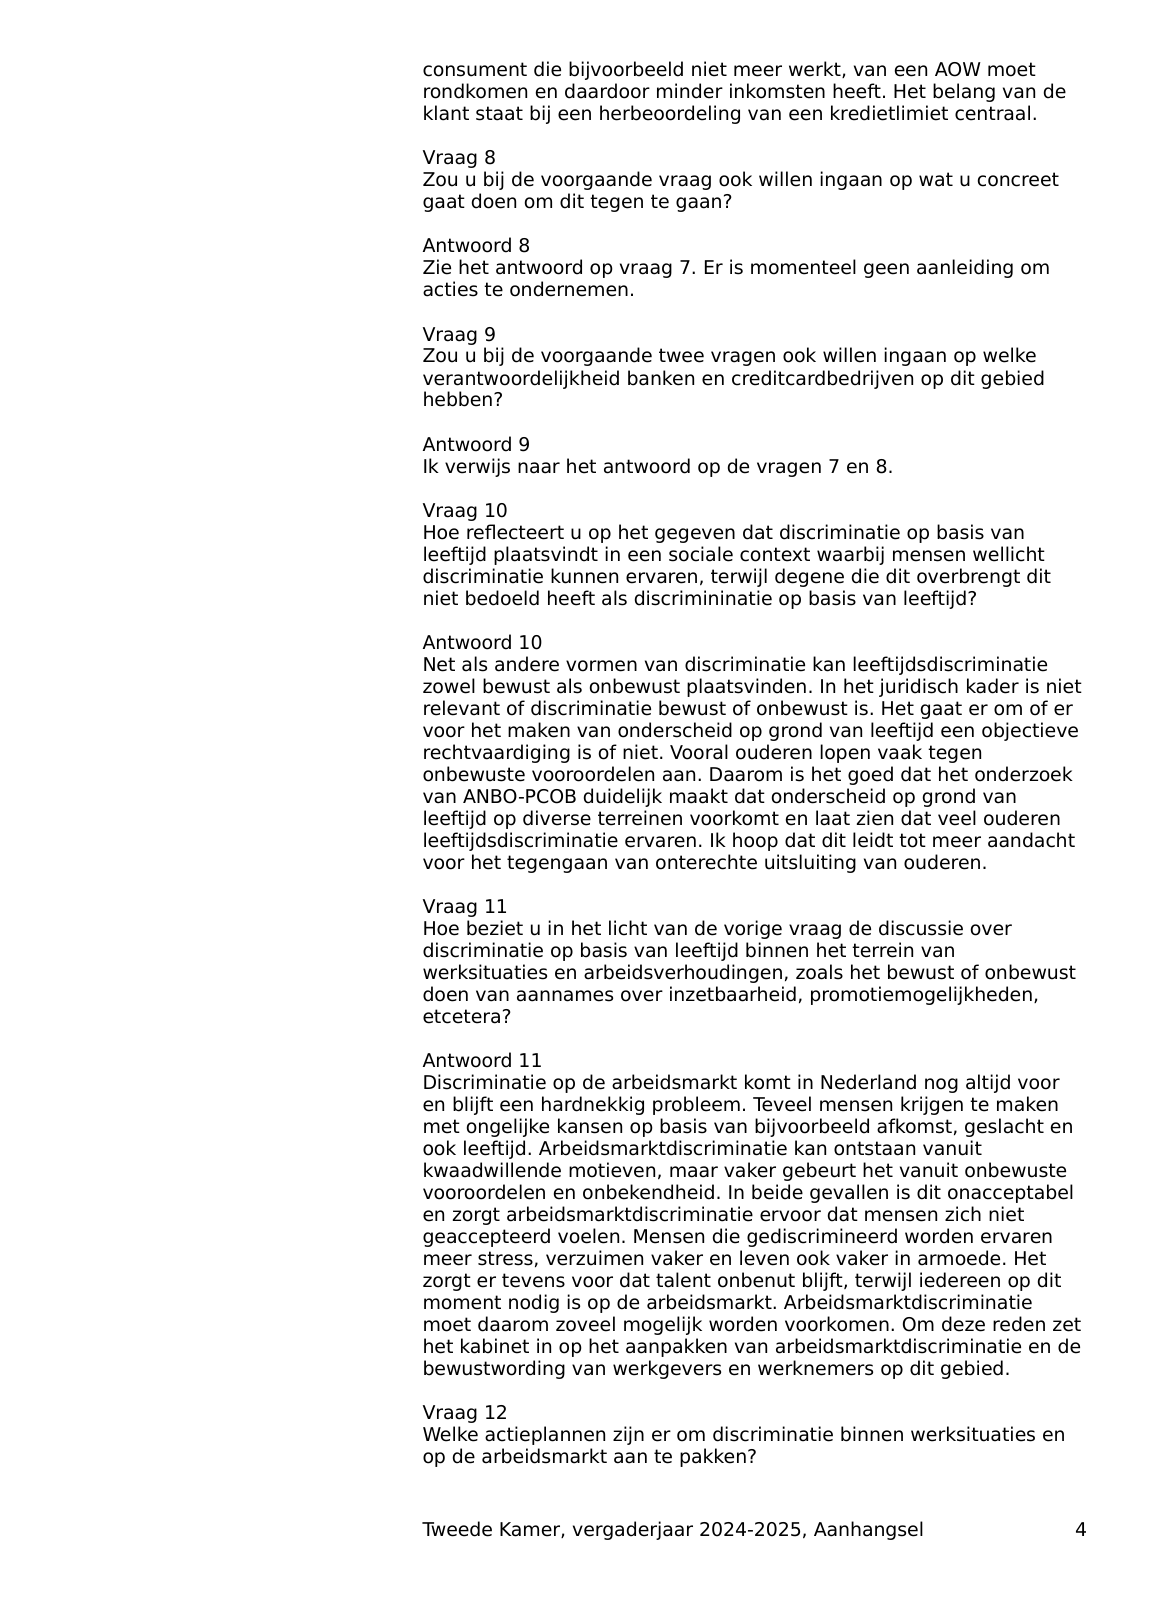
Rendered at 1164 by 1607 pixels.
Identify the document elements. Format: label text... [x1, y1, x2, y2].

text Antwoord 8 [422, 235, 1087, 257]
text Vraag 8 [422, 147, 1087, 169]
text Discriminatie op de arbeidsmarkt komt in Nederland nog altijd voor en blijft een hardnekkig probleem. Teveel mensen krijgen te maken met ongelijke kansen op basis van bijvoorbeeld afkomst, geslacht en ook leeftijd. Arbeidsmarktdiscriminatie kan ontstaan vanuit kwaadwillende motieven, maar vaker gebeurt het vanuit onbewuste vooroordelen en onbekendheid. In beide gevallen is dit onacceptabel en zorgt arbeidsmarktdiscriminatie ervoor dat mensen zich niet geaccepteerd voelen. Mensen die gediscrimineerd worden ervaren meer stress, verzuimen vaker en leven ook vaker in armoede. Het zorgt er tevens voor dat talent onbenut blijft, terwijl iedereen op dit moment nodig is op de arbeidsmarkt. Arbeidsmarktdiscriminatie moet daarom zoveel mogelijk worden voorkomen. Om deze reden zet het kabinet in op het aanpakken van arbeidsmarktdiscriminatie en de bewustwording van werkgevers en werknemers op dit gebied. [422, 1072, 1087, 1379]
text Welke actieplannen zijn er om discriminatie binnen werksituaties en op de arbeidsmarkt aan te pakken? [422, 1424, 1087, 1468]
text Net als andere vormen van discriminatie kan leeftijdsdiscriminatie zowel bewust als onbewust plaatsvinden. In het juridisch kader is niet relevant of discriminatie bewust of onbewust is. Het gaat er om of er voor het maken van onderscheid op grond van leeftijd een objectieve rechtvaardiging is of niet. Vooral ouderen lopen vaak tegen onbewuste vooroordelen aan. Daarom is het goed dat het onderzoek van ANBO-PCOB duidelijk maakt dat onderscheid op grond van leeftijd op diverse terreinen voorkomt en laat zien dat veel ouderen leeftijdsdiscriminatie ervaren. Ik hoop dat dit leidt tot meer aandacht voor het tegengaan van onterechte uitsluiting van ouderen. [422, 654, 1087, 873]
text Vraag 11 [422, 896, 1087, 918]
text Hoe beziet u in het licht van de vorige vraag de discussie over discriminatie op basis van leeftijd binnen het terrein van werksituaties en arbeidsverhoudingen, zoals het bewust of onbewust doen van aannames over inzetbaarheid, promotiemogelijkheden, etcetera? [422, 918, 1087, 1028]
text Antwoord 10 [422, 632, 1087, 654]
text Ik verwijs naar het antwoord op de vragen 7 en 8. [422, 456, 1087, 477]
text Vraag 12 [422, 1402, 1087, 1424]
text Vraag 9 [422, 323, 1087, 345]
text Antwoord 11 [422, 1050, 1087, 1072]
text consument die bijvoorbeeld niet meer werkt, van een AOW moet rondkomen en daardoor minder inkomsten heeft. Het belang van de klant staat bij een herbeoordeling van een kredietlimiet centraal. [422, 59, 1087, 125]
text Zou u bij de voorgaande vraag ook willen ingaan op wat u concreet gaat doen om dit tegen te gaan? [422, 169, 1087, 213]
text Zie het antwoord op vraag 7. Er is momenteel geen aanleiding om acties te ondernemen. [422, 257, 1087, 301]
text Hoe reflecteert u op het gegeven dat discriminatie op basis van leeftijd plaatsvindt in een sociale context waarbij mensen wellicht discriminatie kunnen ervaren, terwijl degene die dit overbrengt dit niet bedoeld heeft als discrimininatie op basis van leeftijd? [422, 522, 1087, 609]
text Antwoord 9 [422, 433, 1087, 456]
text Zou u bij de voorgaande twee vragen ook willen ingaan op welke verantwoordelijkheid banken en creditcardbedrijven op dit gebied hebben? [422, 345, 1087, 411]
text Vraag 10 [422, 500, 1087, 522]
